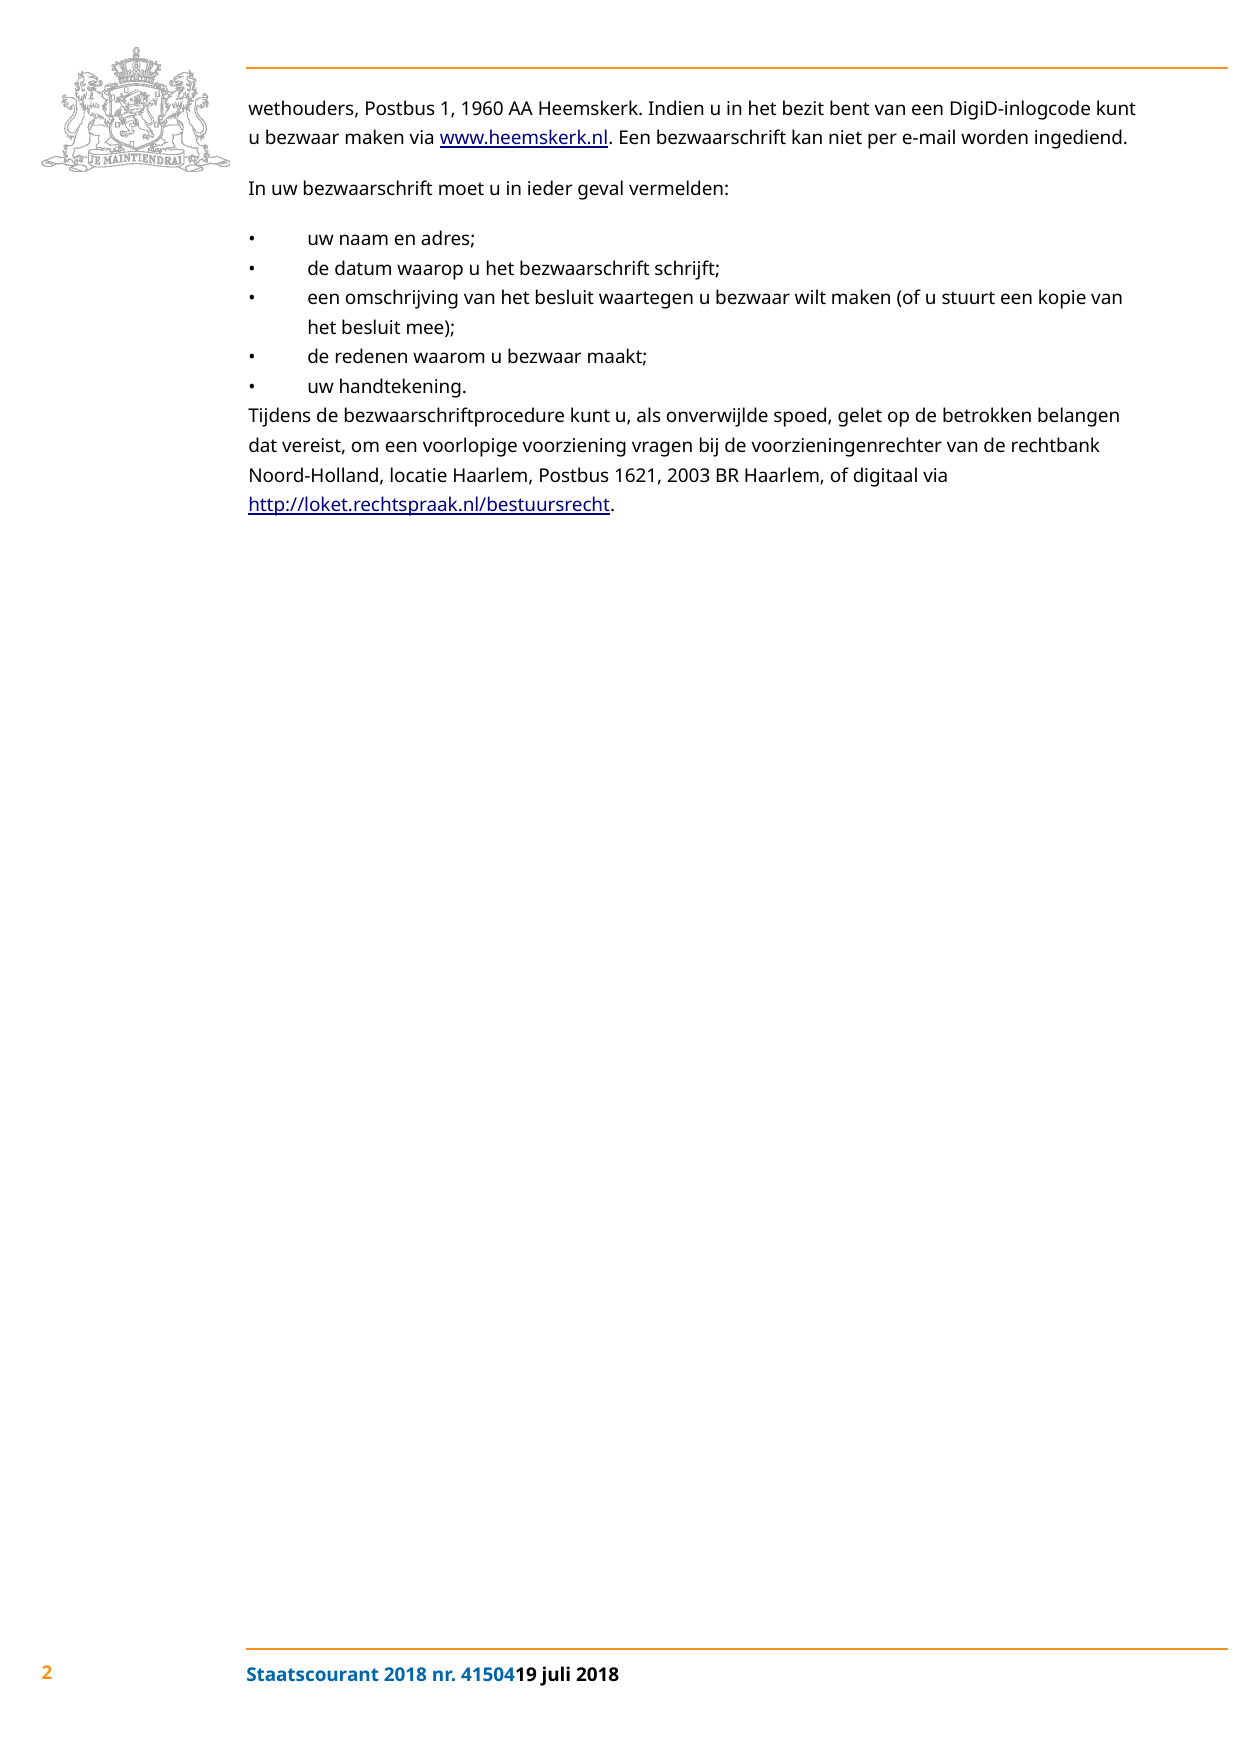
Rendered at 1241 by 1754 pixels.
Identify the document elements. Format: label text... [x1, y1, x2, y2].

text wethouders, Postbus 1, 1960 AA Heemskerk. Indien u in het bezit bent van een DigiD-inlogcode kunt u bezwaar maken via www.heemskerk.nl. Een bezwaarschrift kan niet per e-mail worden ingediend. [248, 95, 1152, 150]
list uw handtekening. [248, 373, 1152, 399]
list een omschrijving van het besluit waartegen u bezwaar wilt maken (of u stuurt een kopie van het besluit mee); [248, 284, 1152, 340]
list de datum waarop u het bezwaarschrift schrijft; [248, 255, 1152, 281]
text Tijdens de bezwaarschriftprocedure kunt u, als onverwijlde spoed, gelet op de betrokken belangen dat vereist, om een voorlopige voorziening vragen bij de voorzieningenrechter van de rechtbank Noord-Holland, locatie Haarlem, Postbus 1621, 2003 BR Haarlem, of digitaal via http://loket.rechtspraak.nl/bestuursrecht. [248, 403, 1152, 517]
text In uw bezwaarschrift moet u in ieder geval vermelden: [248, 175, 1152, 201]
list de redenen waarom u bezwaar maakt; [248, 343, 1152, 369]
picture [41, 47, 231, 172]
list uw naam en adres; [248, 225, 1152, 251]
